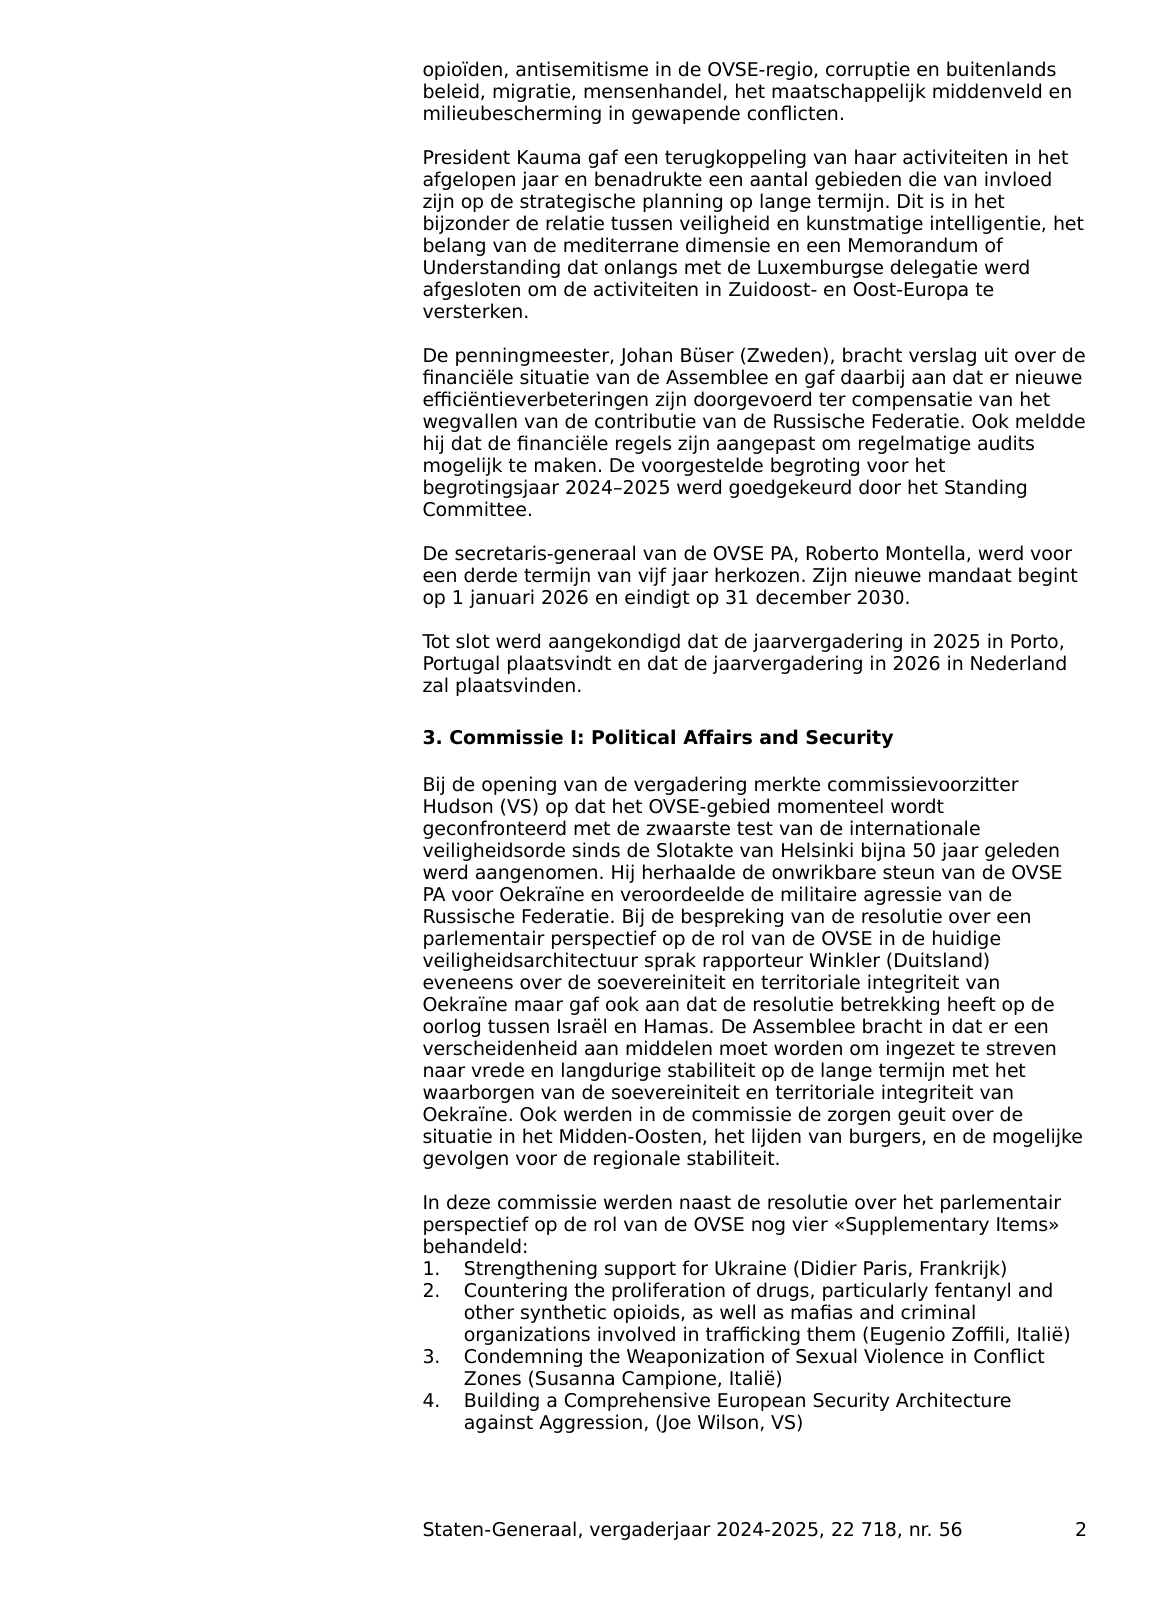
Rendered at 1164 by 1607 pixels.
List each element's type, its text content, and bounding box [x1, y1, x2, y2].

text 1. Strengthening support for Ukraine (Didier Paris, Frankrijk) [422, 1258, 1087, 1280]
text opioïden, antisemitisme in de OVSE-regio, corruptie en buitenlands beleid, migratie, mensenhandel, het maatschappelijk middenveld en milieubescherming in gewapende conflicten. [422, 59, 1087, 125]
text In deze commissie werden naast de resolutie over het parlementair perspectief op de rol van de OVSE nog vier «Supplementary Items» behandeld: [422, 1192, 1087, 1258]
text 3. Condemning the Weaponization of Sexual Violence in Conflict Zones (Susanna Campione, Italië) [422, 1346, 1087, 1390]
text De secretaris-generaal van de OVSE PA, Roberto Montella, werd voor een derde termijn van vijf jaar herkozen. Zijn nieuwe mandaat begint op 1 januari 2026 en eindigt op 31 december 2030. [422, 543, 1087, 609]
text Tot slot werd aangekondigd dat de jaarvergadering in 2025 in Porto, Portugal plaatsvindt en dat de jaarvergadering in 2026 in Nederland zal plaatsvinden. [422, 631, 1087, 697]
text 4. Building a Comprehensive European Security Architecture against Aggression, (Joe Wilson, VS) [422, 1390, 1087, 1434]
subtitle 3. Commissie I: Political Affairs and Security [422, 727, 1087, 749]
text Bij de opening van de vergadering merkte commissievoorzitter Hudson (VS) op dat het OVSE-gebied momenteel wordt geconfronteerd met de zwaarste test van de internationale veiligheidsorde sinds de Slotakte van Helsinki bijna 50 jaar geleden werd aangenomen. Hij herhaalde de onwrikbare steun van de OVSE PA voor Oekraïne en veroordeelde de militaire agressie van de Russische Federatie. Bij de bespreking van de resolutie over een parlementair perspectief op de rol van de OVSE in de huidige veiligheidsarchitectuur sprak rapporteur Winkler (Duitsland) eveneens over de soevereiniteit en territoriale integriteit van Oekraïne maar gaf ook aan dat de resolutie betrekking heeft op de oorlog tussen Israël en Hamas. De Assemblee bracht in dat er een verscheidenheid aan middelen moet worden om ingezet te streven naar vrede en langdurige stabiliteit op de lange termijn met het waarborgen van de soevereiniteit en territoriale integriteit van Oekraïne. Ook werden in de commissie de zorgen geuit over de situatie in het Midden-Oosten, het lijden van burgers, en de mogelijke gevolgen voor de regionale stabiliteit. [422, 774, 1087, 1170]
text De penningmeester, Johan Büser (Zweden), bracht verslag uit over de financiële situatie van de Assemblee en gaf daarbij aan dat er nieuwe efficiëntieverbeteringen zijn doorgevoerd ter compensatie van het wegvallen van de contributie van de Russische Federatie. Ook meldde hij dat de financiële regels zijn aangepast om regelmatige audits mogelijk te maken. De voorgestelde begroting voor het begrotingsjaar 2024–2025 werd goedgekeurd door het Standing Committee. [422, 345, 1087, 521]
text President Kauma gaf een terugkoppeling van haar activiteiten in het afgelopen jaar en benadrukte een aantal gebieden die van invloed zijn op de strategische planning op lange termijn. Dit is in het bijzonder de relatie tussen veiligheid en kunstmatige intelligentie, het belang van de mediterrane dimensie en een Memorandum of Understanding dat onlangs met de Luxemburgse delegatie werd afgesloten om de activiteiten in Zuidoost- en Oost-Europa te versterken. [422, 147, 1087, 323]
text 2. Countering the proliferation of drugs, particularly fentanyl and other synthetic opioids, as well as mafias and criminal organizations involved in trafficking them (Eugenio Zoffili, Italië) [422, 1280, 1087, 1346]
